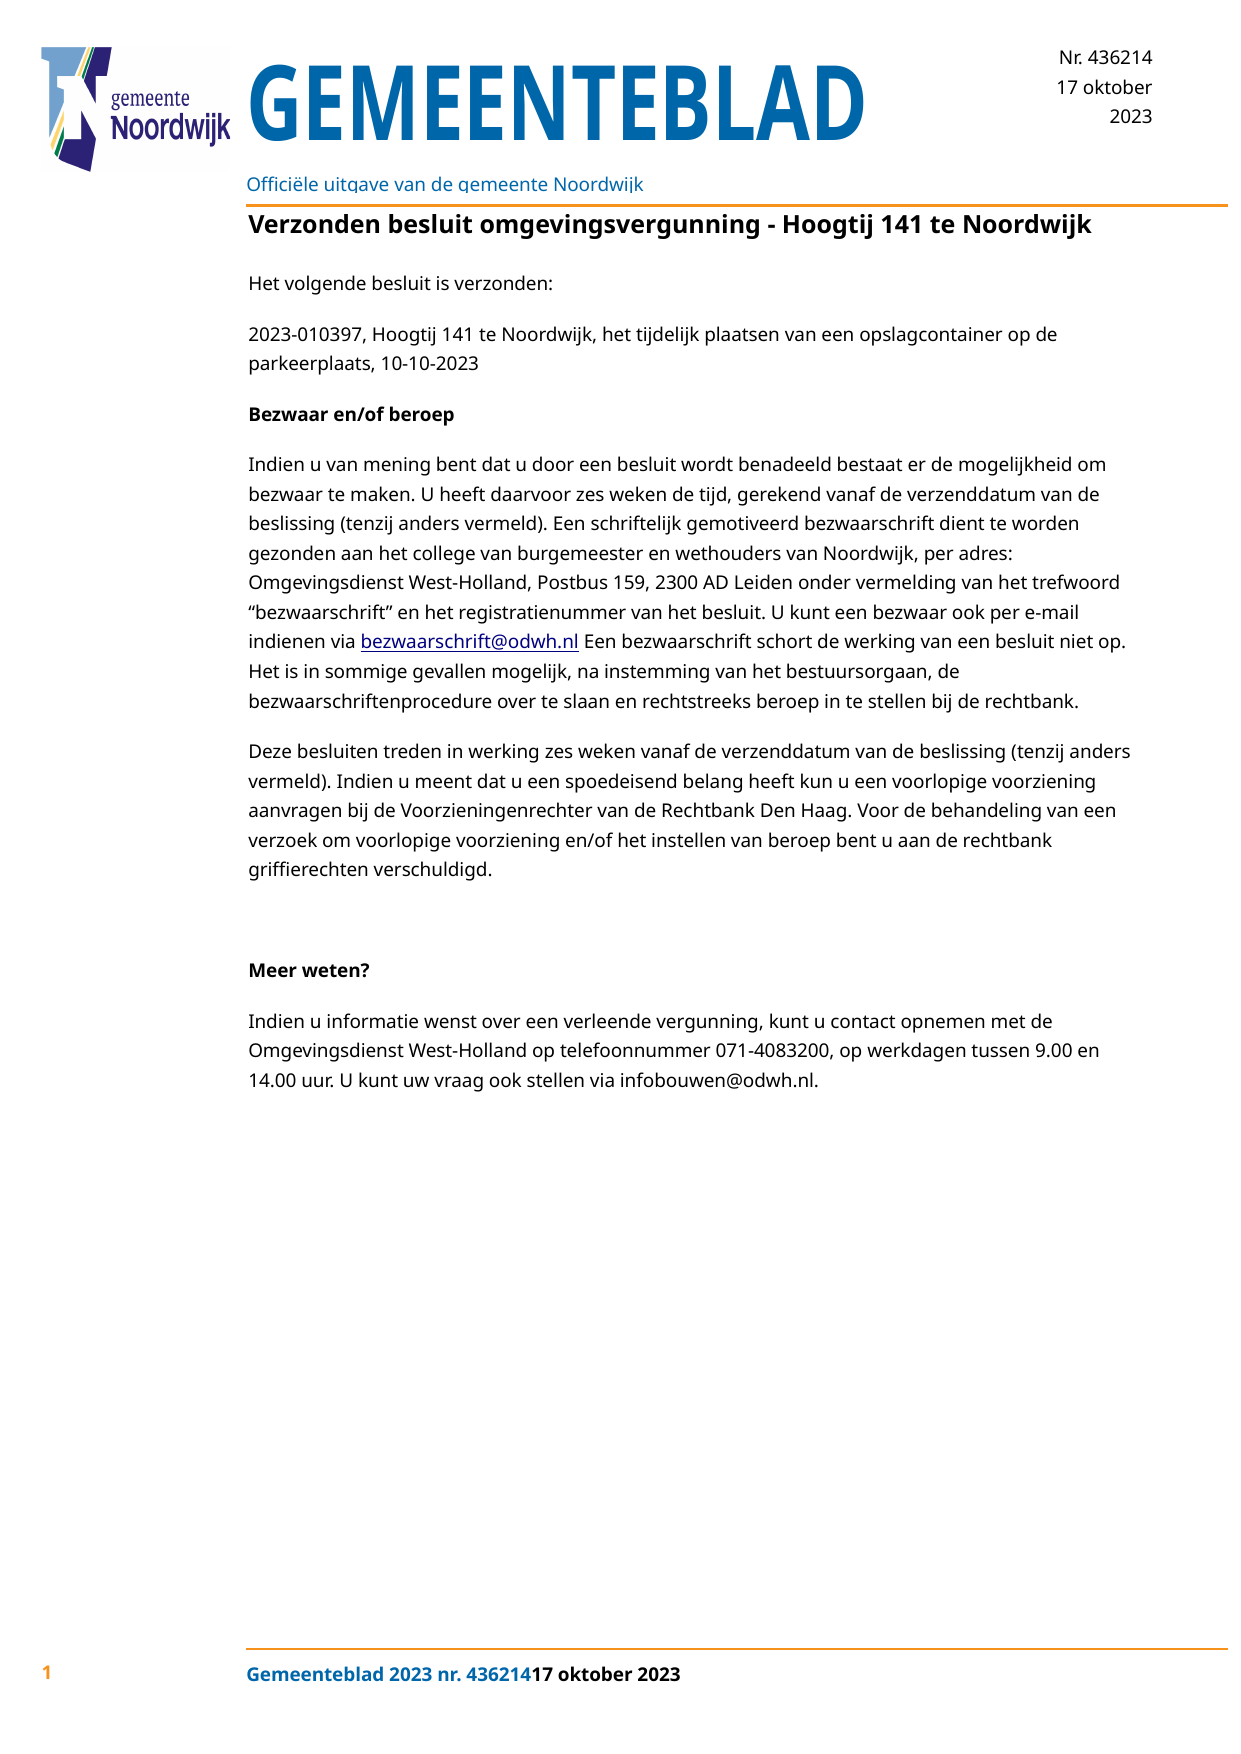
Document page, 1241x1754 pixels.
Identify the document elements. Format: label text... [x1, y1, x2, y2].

text Indien u informatie wenst over een verleende vergunning, kunt u contact opnemen met de Omgevingsdienst West-Holland op telefoonnummer 071-4083200, op werkdagen tussen 9.00 en 14.00 uur. U kunt uw vraag ook stellen via infobouwen@odwh.nl. [248, 1008, 1152, 1093]
text Verzonden besluit omgevingsvergunning - Hoogtij 141 te Noordwijk [248, 207, 1152, 241]
text Meer weten? [248, 957, 1152, 983]
text 2023-010397, Hoogtij 141 te Noordwijk, het tijdelijk plaatsen van een opslagcontainer op de parkeerplaats, 10-10-2023 [248, 321, 1152, 376]
text Bezwaar en/of beroep [248, 401, 1152, 426]
text Deze besluiten treden in werking zes weken vanaf de verzenddatum van de beslissing (tenzij anders vermeld). Indien u meent dat u een spoedeisend belang heeft kun u een voorlopige voorziening aanvragen bij de Voorzieningenrechter van de Rechtbank Den Haag. Voor de behandeling van een verzoek om voorlopige voorziening en/of het instellen van beroep bent u aan de rechtbank griffierechten verschuldigd. [248, 738, 1152, 882]
text Het volgende besluit is verzonden: [248, 270, 1152, 296]
text Indien u van mening bent dat u door een besluit wordt benadeeld bestaat er de mogelijkheid om bezwaar te maken. U heeft daarvoor zes weken de tijd, gerekend vanaf de verzenddatum van de beslissing (tenzij anders vermeld). Een schriftelijk gemotiveerd bezwaarschrift dient te worden gezonden aan het college van burgemeester en wethouders van Noordwijk, per adres: Omgevingsdienst West-Holland, Postbus 159, 2300 AD Leiden onder vermelding van het trefwoord “bezwaarschrift” en het registratienummer van het besluit. U kunt een bezwaar ook per e-mail indienen via bezwaarschrift@odwh.nl Een bezwaarschrift schort de werking van een besluit niet op. Het is in sommige gevallen mogelijk, na instemming van het bestuursorgaan, de bezwaarschriftenprocedure over te slaan en rechtstreeks beroep in te stellen bij de rechtbank. [248, 451, 1152, 713]
picture [41, 47, 231, 172]
